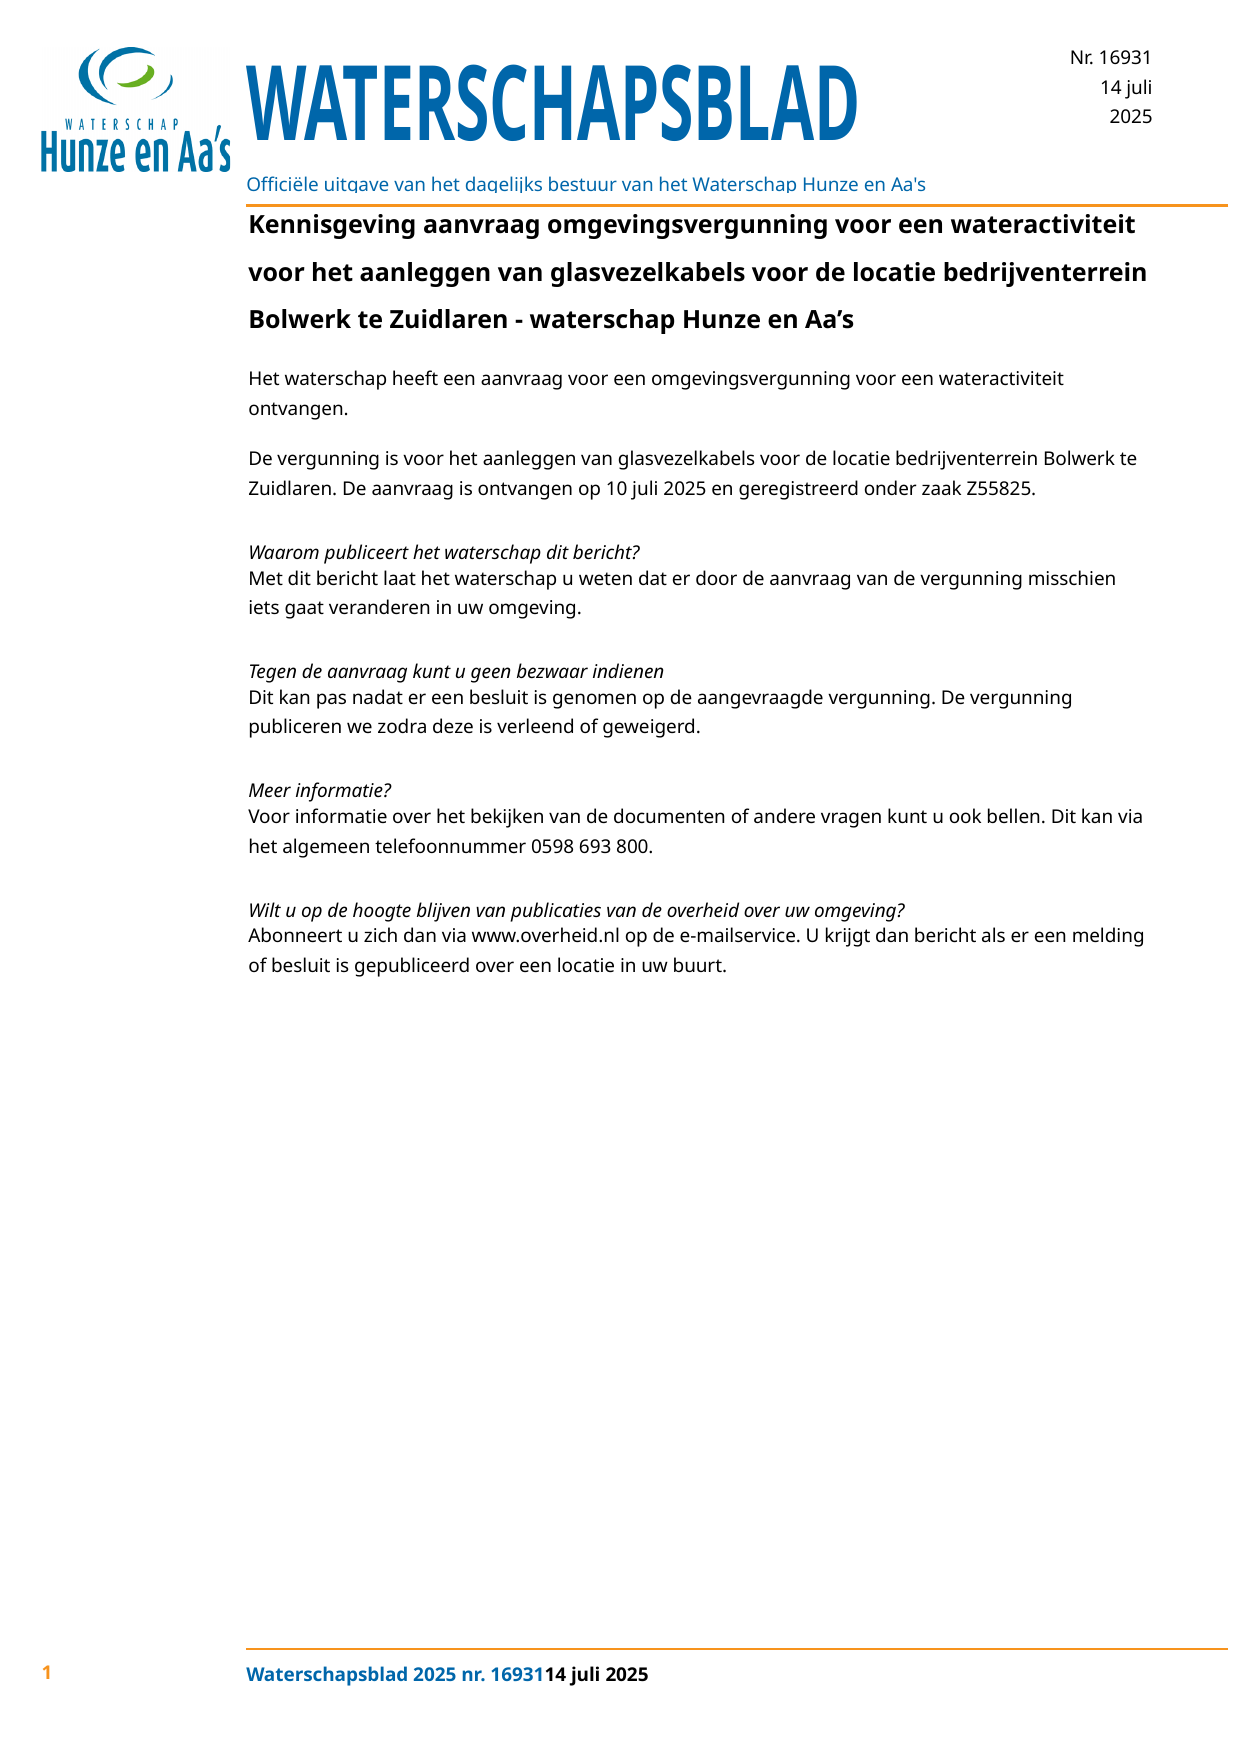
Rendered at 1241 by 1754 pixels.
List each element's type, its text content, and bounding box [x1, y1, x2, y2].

text Tegen de aanvraag kunt u geen bezwaar indienen [248, 658, 1152, 684]
text Kennisgeving aanvraag omgevingsvergunning voor een wateractiviteit voor het aanleggen van glasvezelkabels voor de locatie bedrijventerrein Bolwerk te Zuidlaren - waterschap Hunze en Aa’s [248, 207, 1152, 336]
picture [226, 145, 231, 156]
picture [183, 163, 191, 172]
text Voor informatie over het bekijken van de documenten of andere vragen kunt u ook bellen. Dit kan via het algemeen telefoonnummer 0598 693 800. [248, 803, 1152, 859]
text De vergunning is voor het aanleggen van glasvezelkabels voor de locatie bedrijventerrein Bolwerk te Zuidlaren. De aanvraag is ontvangen op 10 juli 2025 en geregistreerd onder zaak Z55825. [248, 446, 1152, 501]
text Waarom publiceert het waterschap dit bericht? [248, 539, 1152, 565]
text Dit kan pas nadat er een besluit is genomen op de aangevraagde vergunning. De vergunning publiceren we zodra deze is verleend of geweigerd. [248, 684, 1152, 739]
text Het waterschap heeft een aanvraag voor een omgevingsvergunning voor een wateractiviteit ontvangen. [248, 366, 1152, 421]
text Abonneert u zich dan via www.overheid.nl op de e-mailservice. U krijgt dan bericht als er een melding of besluit is gepubliceerd over een locatie in uw buurt. [248, 923, 1152, 978]
picture [47, 154, 51, 172]
text Wilt u op de hoogte blijven van publicaties van de overheid over uw omgeving? [248, 897, 1152, 923]
picture [41, 47, 231, 172]
text Meer informatie? [248, 778, 1152, 803]
text Met dit bericht laat het waterschap u weten dat er door de aanvraag van de vergunning misschien iets gaat veranderen in uw omgeving. [248, 565, 1152, 620]
